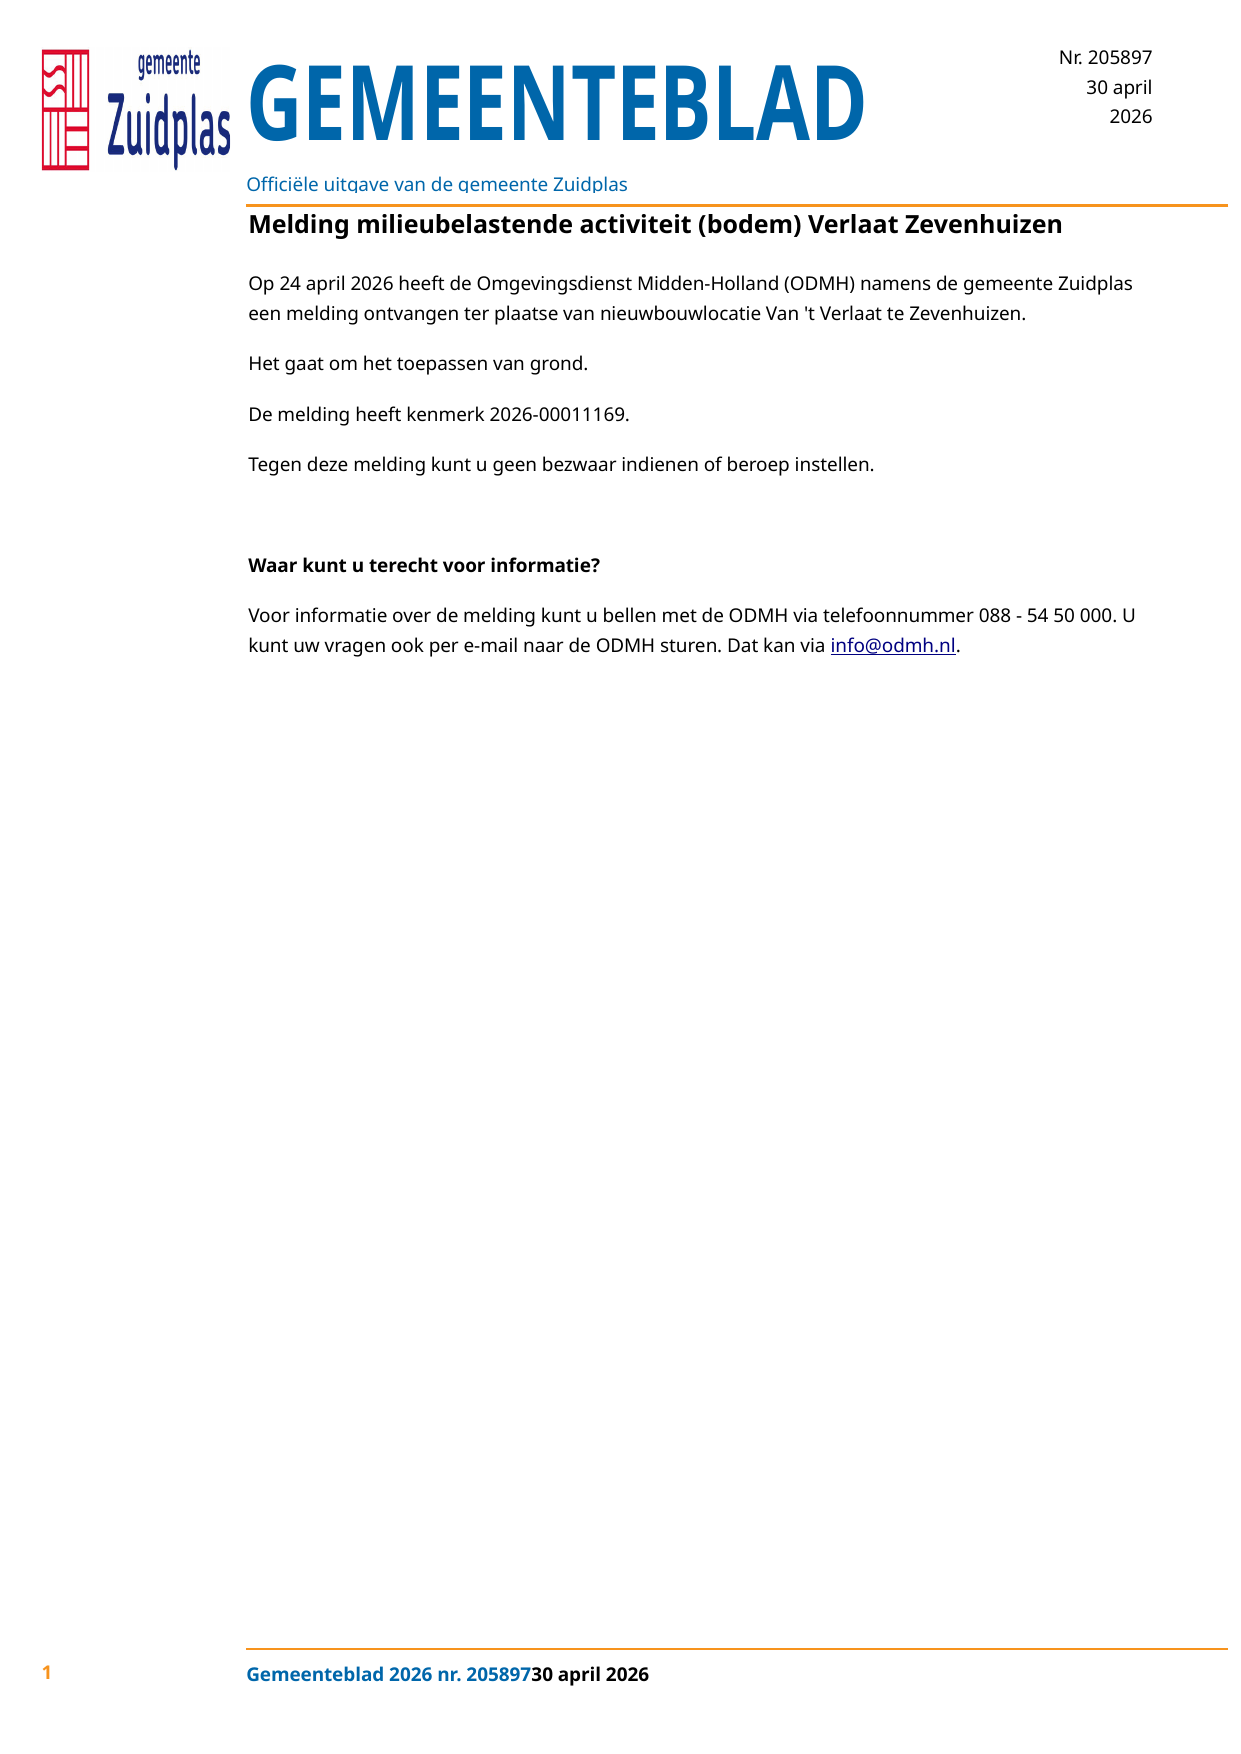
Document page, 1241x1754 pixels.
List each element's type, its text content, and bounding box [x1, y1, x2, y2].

text De melding heeft kenmerk 2026-00011169. [248, 401, 1152, 426]
text Melding milieubelastende activiteit (bodem) Verlaat Zevenhuizen [248, 207, 1152, 241]
text Het gaat om het toepassen van grond. [248, 350, 1152, 376]
picture [41, 47, 231, 172]
text Voor informatie over de melding kunt u bellen met de ODMH via telefoonnummer 088 - 54 50 000. U kunt uw vragen ook per e-mail naar de ODMH sturen. Dat kan via info@odmh.nl. [248, 602, 1152, 658]
text Op 24 april 2026 heeft de Omgevingsdienst Midden-Holland (ODMH) namens de gemeente Zuidplas een melding ontvangen ter plaatse van nieuwbouwlocatie Van 't Verlaat te Zevenhuizen. [248, 270, 1152, 326]
text Waar kunt u terecht voor informatie? [248, 552, 1152, 578]
text Tegen deze melding kunt u geen bezwaar indienen of beroep instellen. [248, 451, 1152, 477]
